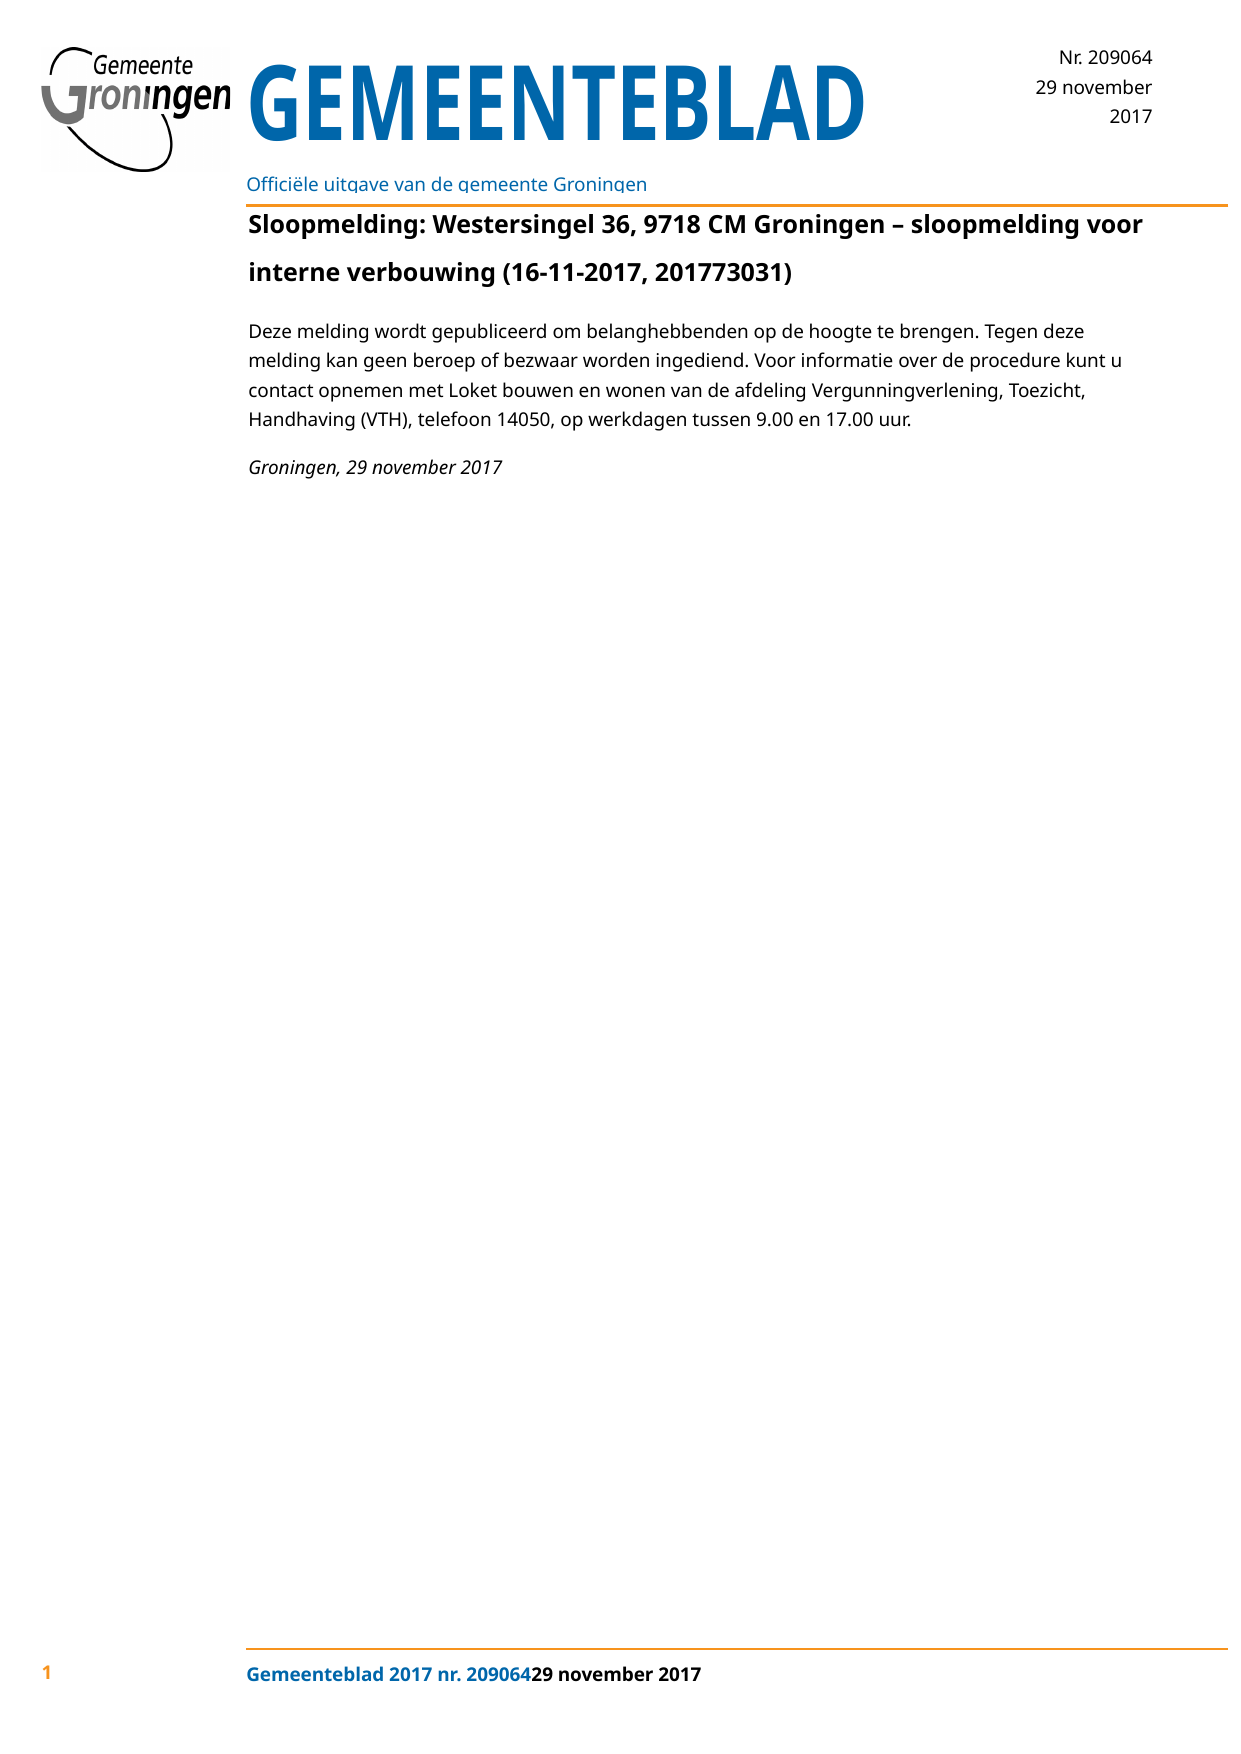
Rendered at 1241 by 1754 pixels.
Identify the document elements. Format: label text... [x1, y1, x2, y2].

picture [41, 47, 231, 172]
text Deze melding wordt gepubliceerd om belanghebbenden op de hoogte te brengen. Tegen deze melding kan geen beroep of bezwaar worden ingediend. Voor informatie over de procedure kunt u contact opnemen met Loket bouwen en wonen van de afdeling Vergunningverlening, Toezicht, Handhaving (VTH), telefoon 14050, op werkdagen tussen 9.00 en 17.00 uur. [248, 318, 1152, 432]
text Sloopmelding: Westersingel 36, 9718 CM Groningen – sloopmelding voor interne verbouwing (16-11-2017, 201773031) [248, 207, 1152, 288]
text Groningen, 29 november 2017 [248, 454, 1152, 480]
